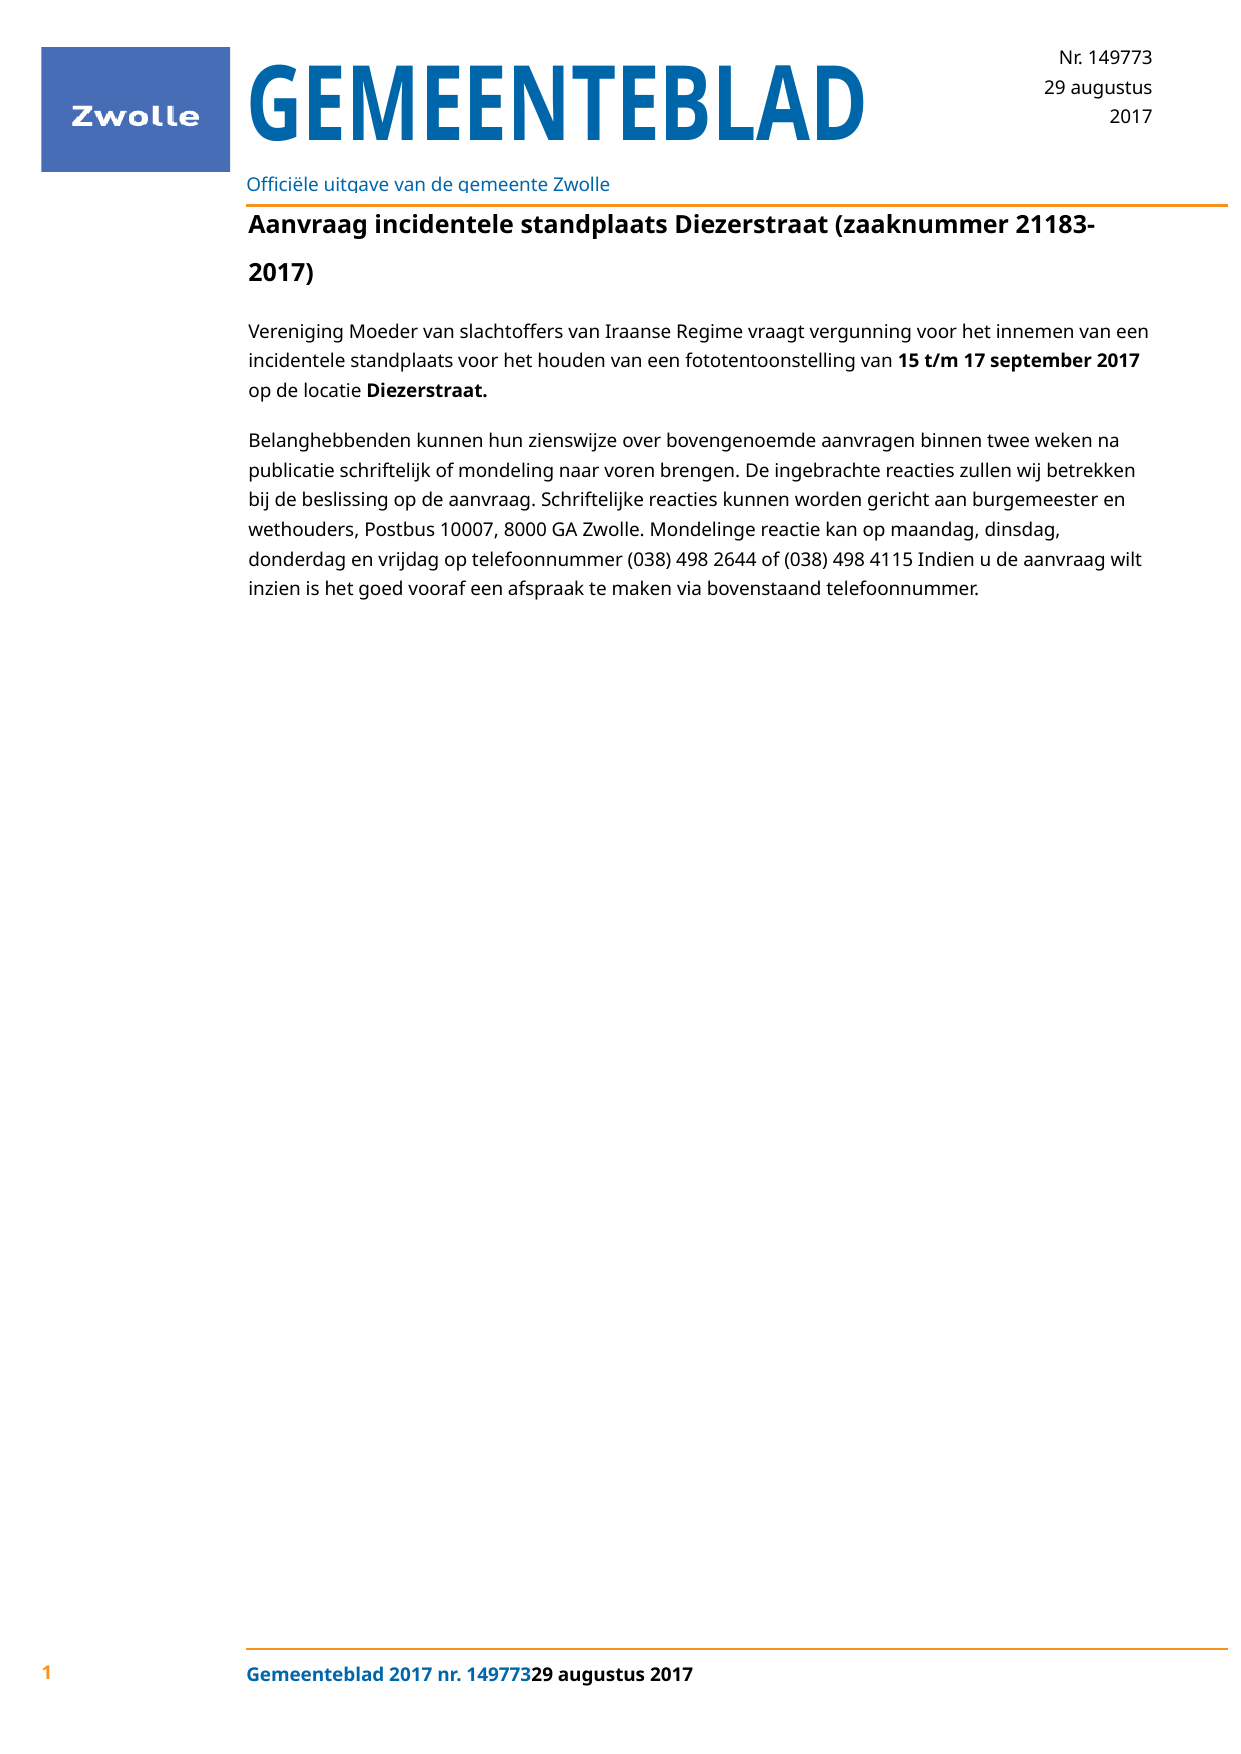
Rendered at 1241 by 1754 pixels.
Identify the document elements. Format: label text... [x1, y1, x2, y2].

text Aanvraag incidentele standplaats Diezerstraat (zaaknummer 21183-2017) [248, 207, 1152, 288]
text Belanghebbenden kunnen hun zienswijze over bovengenoemde aanvragen binnen twee weken na publicatie schriftelijk of mondeling naar voren brengen. De ingebrachte reacties zullen wij betrekken bij de beslissing op de aanvraag. Schriftelijke reacties kunnen worden gericht aan burgemeester en wethouders, Postbus 10007, 8000 GA Zwolle. Mondelinge reactie kan op maandag, dinsdag, donderdag en vrijdag op telefoonnummer (038) 498 2644 of (038) 498 4115 Indien u de aanvraag wilt inzien is het goed vooraf een afspraak te maken via bovenstaand telefoonnummer. [248, 427, 1152, 601]
picture [41, 47, 231, 172]
text Vereniging Moeder van slachtoffers van Iraanse Regime vraagt vergunning voor het innemen van een incidentele standplaats voor het houden van een fototentoonstelling van 15 t/m 17 september 2017 op de locatie Diezerstraat. [248, 318, 1152, 403]
